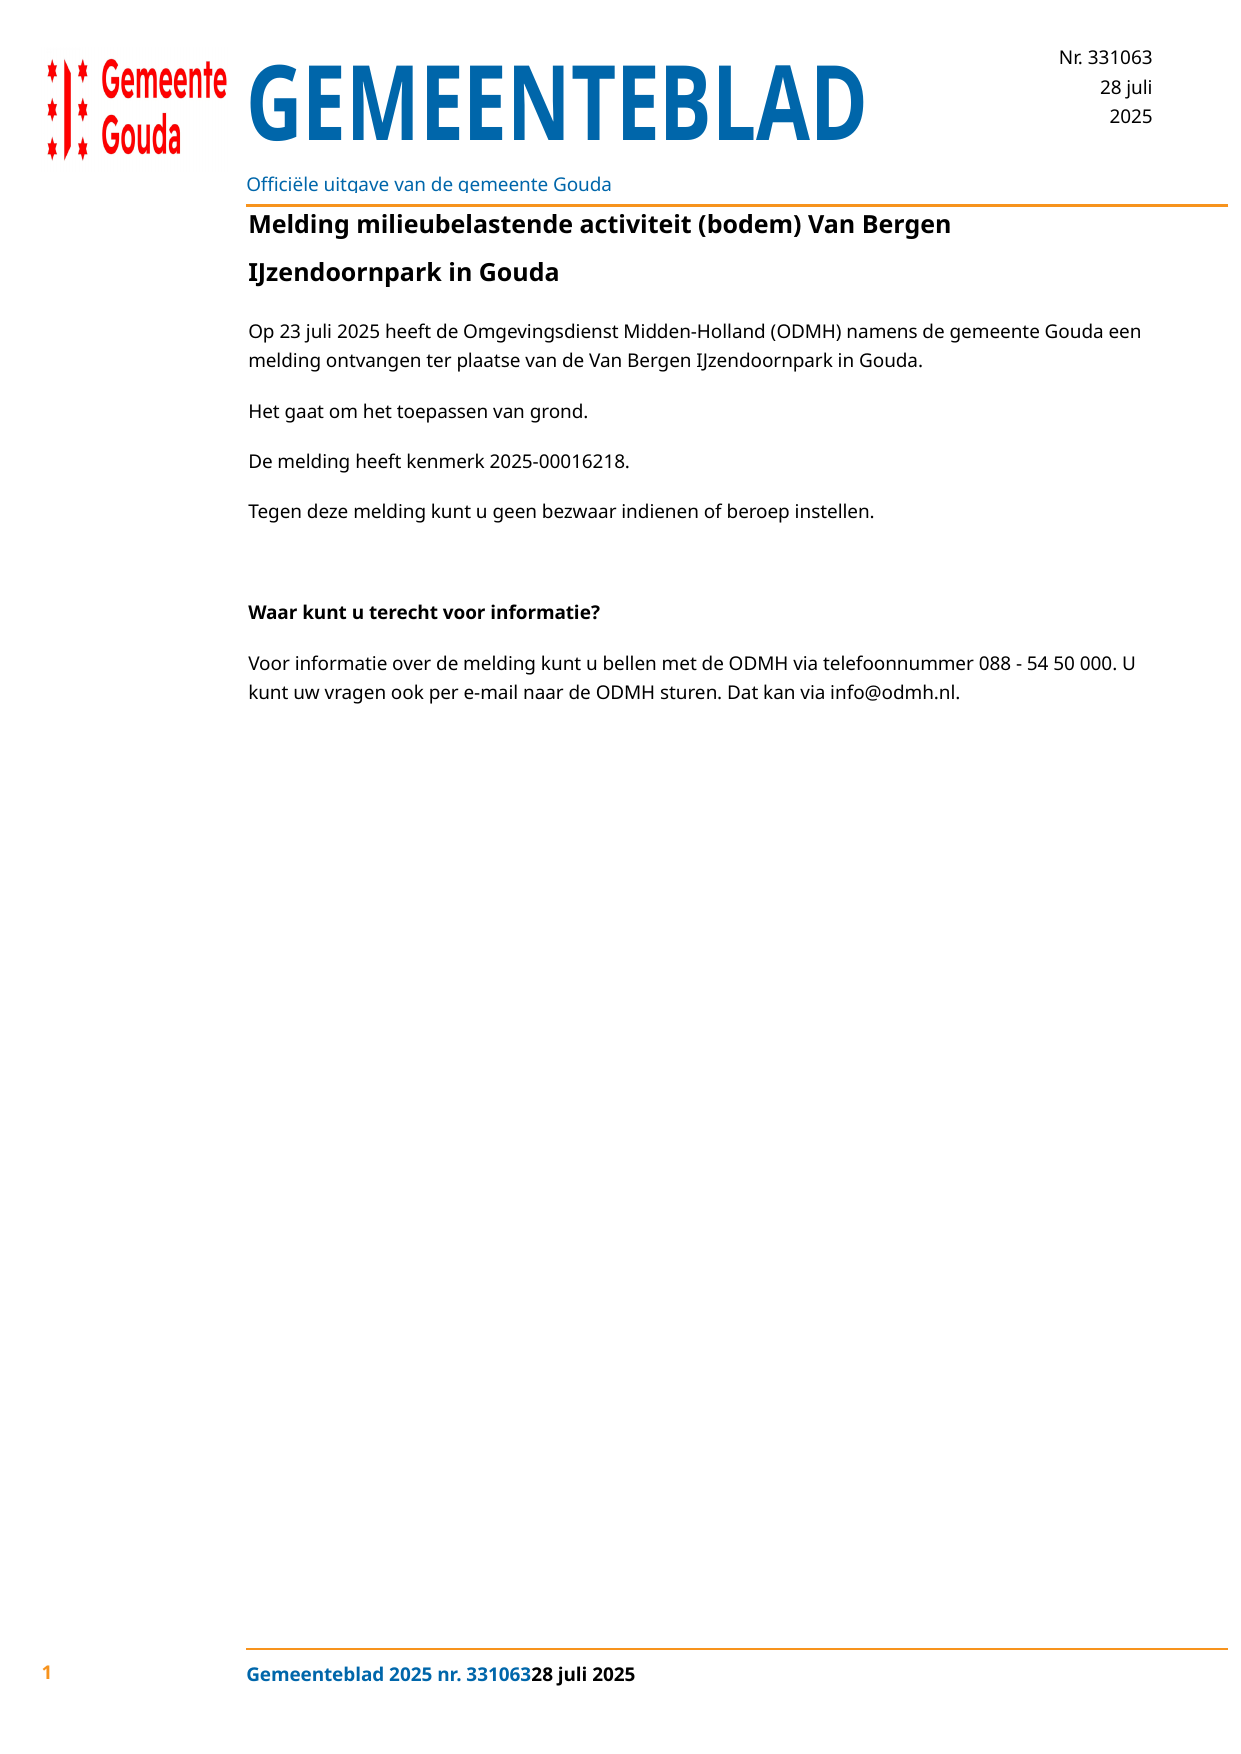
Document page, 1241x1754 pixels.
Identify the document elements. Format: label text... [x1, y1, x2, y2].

text Melding milieubelastende activiteit (bodem) Van Bergen IJzendoornpark in Gouda [248, 207, 1152, 288]
text Op 23 juli 2025 heeft de Omgevingsdienst Midden-Holland (ODMH) namens de gemeente Gouda een melding ontvangen ter plaatse van de Van Bergen IJzendoornpark in Gouda. [248, 318, 1152, 373]
text Het gaat om het toepassen van grond. [248, 398, 1152, 424]
text Voor informatie over de melding kunt u bellen met de ODMH via telefoonnummer 088 - 54 50 000. U kunt uw vragen ook per e-mail naar de ODMH sturen. Dat kan via info@odmh.nl. [248, 650, 1152, 705]
text De melding heeft kenmerk 2025-00016218. [248, 448, 1152, 474]
picture [41, 47, 231, 172]
text Waar kunt u terecht voor informatie? [248, 599, 1152, 625]
text Tegen deze melding kunt u geen bezwaar indienen of beroep instellen. [248, 499, 1152, 524]
